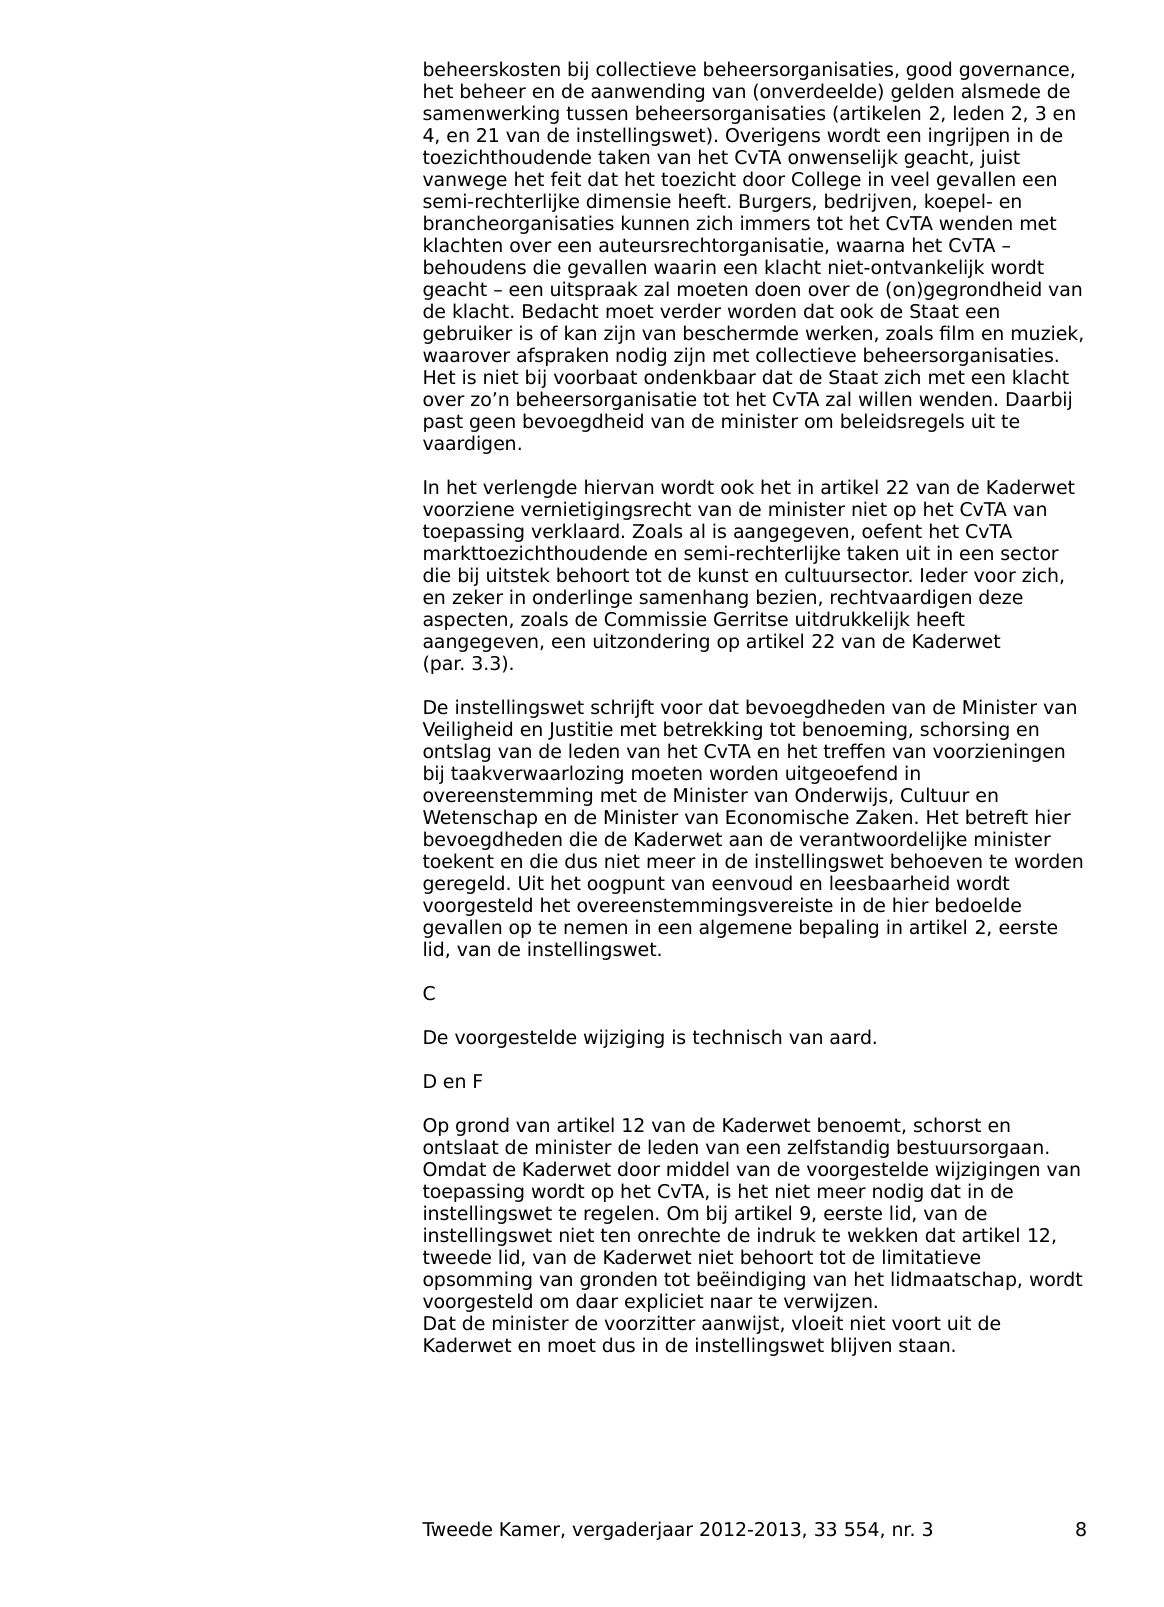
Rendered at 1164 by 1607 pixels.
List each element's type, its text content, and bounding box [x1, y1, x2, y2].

text Op grond van artikel 12 van de Kaderwet benoemt, schorst en ontslaat de minister de leden van een zelfstandig bestuursorgaan. Omdat de Kaderwet door middel van de voorgestelde wijzigingen van toepassing wordt op het CvTA, is het niet meer nodig dat in de instellingswet te regelen. Om bij artikel 9, eerste lid, van de instellingswet niet ten onrechte de indruk te wekken dat artikel 12, tweede lid, van de Kaderwet niet behoort tot de limitatieve opsomming van gronden tot beëindiging van het lidmaatschap, wordt voorgesteld om daar expliciet naar te verwijzen. [422, 1115, 1087, 1313]
text De voorgestelde wijziging is technisch van aard. [422, 1027, 1087, 1049]
subtitle D en F [422, 1071, 1087, 1093]
subtitle C [422, 983, 1087, 1005]
text De instellingswet schrijft voor dat bevoegdheden van de Minister van Veiligheid en Justitie met betrekking tot benoeming, schorsing en ontslag van de leden van het CvTA en het treffen van voorzieningen bij taakverwaarlozing moeten worden uitgeoefend in overeenstemming met de Minister van Onderwijs, Cultuur en Wetenschap en de Minister van Economische Zaken. Het betreft hier bevoegdheden die de Kaderwet aan de verantwoordelijke minister toekent en die dus niet meer in de instellingswet behoeven te worden geregeld. Uit het oogpunt van eenvoud en leesbaarheid wordt voorgesteld het overeenstemmingsvereiste in de hier bedoelde gevallen op te nemen in een algemene bepaling in artikel 2, eerste lid, van de instellingswet. [422, 697, 1087, 961]
text beheerskosten bij collectieve beheersorganisaties, good governance, het beheer en de aanwending van (onverdeelde) gelden alsmede de samenwerking tussen beheersorganisaties (artikelen 2, leden 2, 3 en 4, en 21 van de instellingswet). Overigens wordt een ingrijpen in de toezichthoudende taken van het CvTA onwenselijk geacht, juist vanwege het feit dat het toezicht door College in veel gevallen een semi-rechterlijke dimensie heeft. Burgers, bedrijven, koepel- en brancheorganisaties kunnen zich immers tot het CvTA wenden met klachten over een auteursrechtorganisatie, waarna het CvTA – behoudens die gevallen waarin een klacht niet-ontvankelijk wordt geacht – een uitspraak zal moeten doen over de (on)gegrondheid van de klacht. Bedacht moet verder worden dat ook de Staat een gebruiker is of kan zijn van beschermde werken, zoals film en muziek, waarover afspraken nodig zijn met collectieve beheersorganisaties. Het is niet bij voorbaat ondenkbaar dat de Staat zich met een klacht over zo’n beheersorganisatie tot het CvTA zal willen wenden. Daarbij past geen bevoegdheid van de minister om beleidsregels uit te vaardigen. [422, 59, 1087, 455]
text In het verlengde hiervan wordt ook het in artikel 22 van de Kaderwet voorziene vernietigingsrecht van de minister niet op het CvTA van toepassing verklaard. Zoals al is aangegeven, oefent het CvTA markttoezichthoudende en semi-rechterlijke taken uit in een sector die bij uitstek behoort tot de kunst en cultuursector. Ieder voor zich, en zeker in onderlinge samenhang bezien, rechtvaardigen deze aspecten, zoals de Commissie Gerritse uitdrukkelijk heeft aangegeven, een uitzondering op artikel 22 van de Kaderwet (par. 3.3). [422, 477, 1087, 675]
text Dat de minister de voorzitter aanwijst, vloeit niet voort uit de Kaderwet en moet dus in de instellingswet blijven staan. [422, 1313, 1087, 1357]
